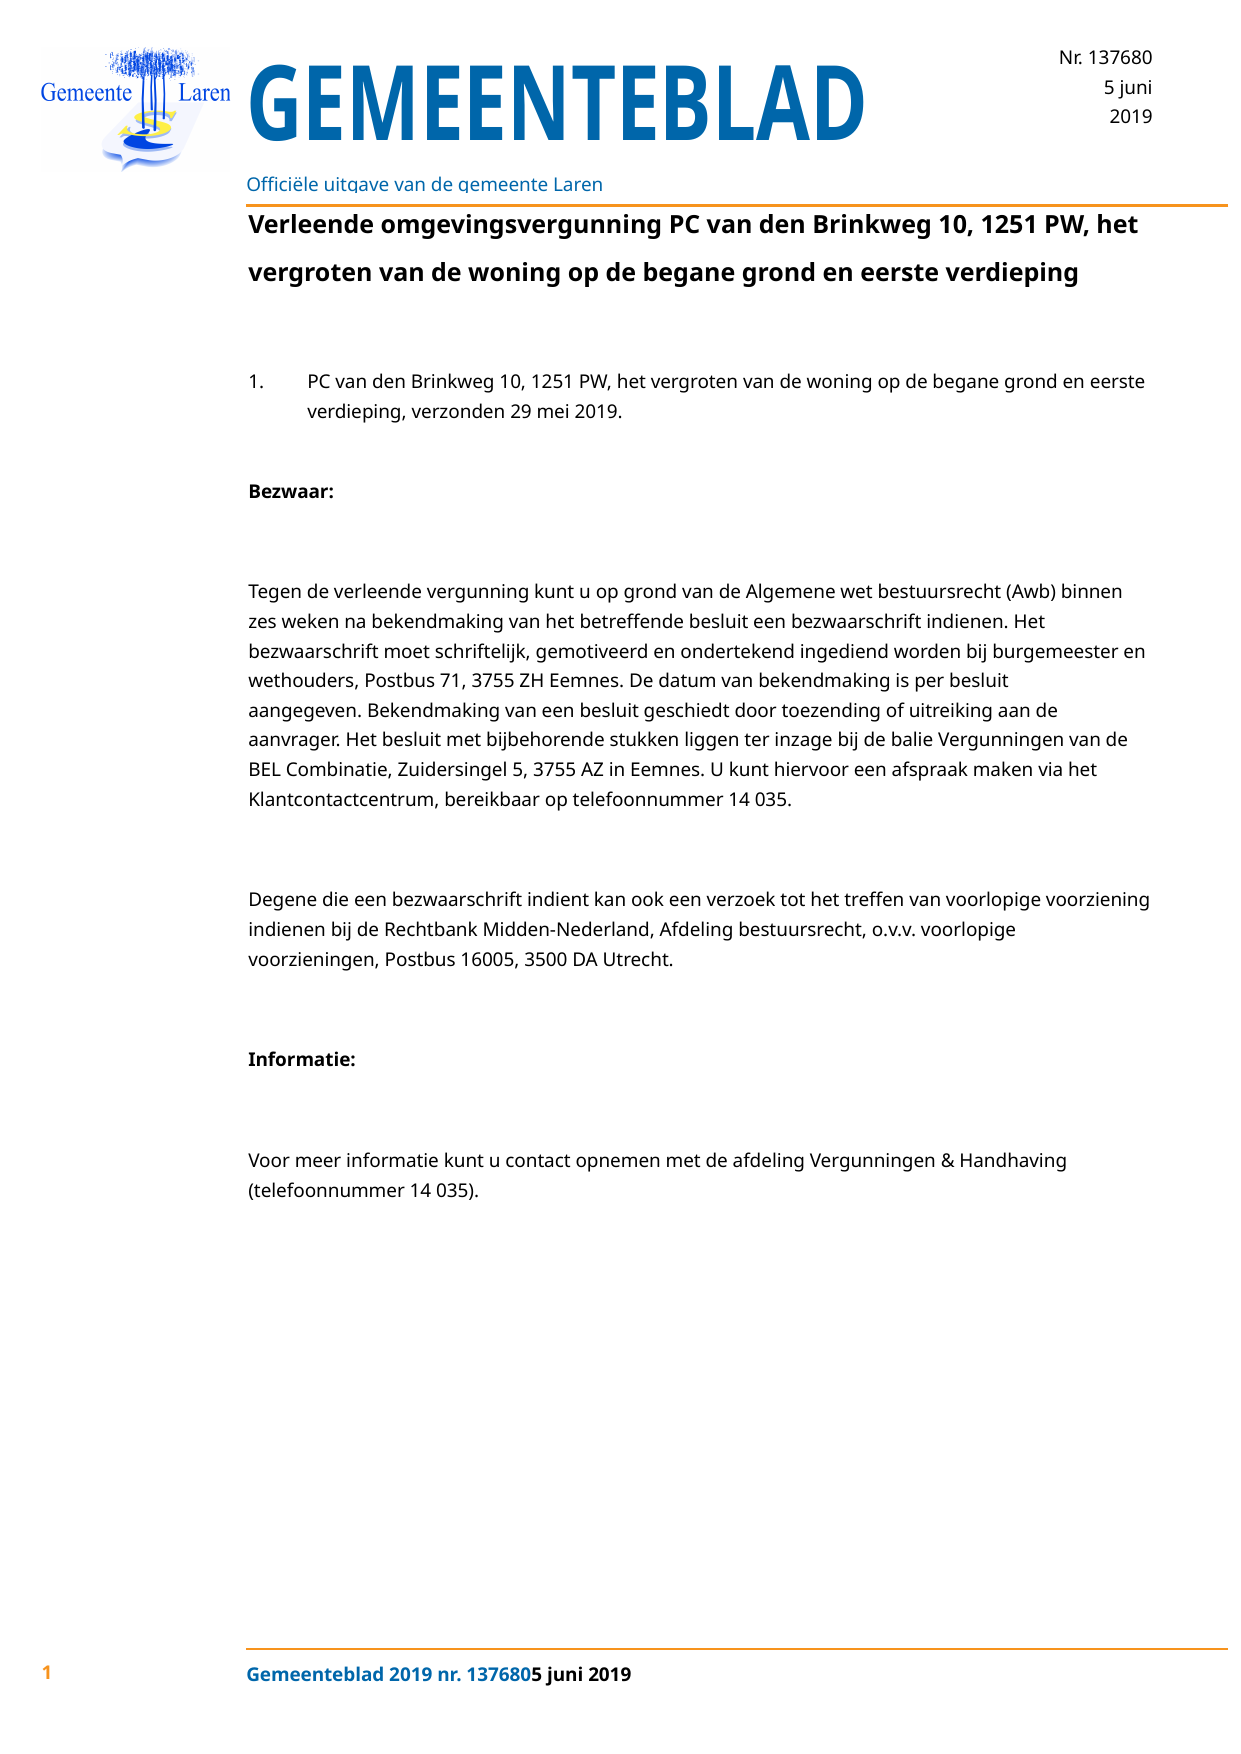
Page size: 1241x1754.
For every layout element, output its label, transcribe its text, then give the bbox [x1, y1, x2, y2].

list PC van den Brinkweg 10, 1251 PW, het vergroten van de woning op de begane grond en eerste verdieping, verzonden 29 mei 2019. [248, 368, 1152, 424]
text Tegen de verleende vergunning kunt u op grond van de Algemene wet bestuursrecht (Awb) binnen zes weken na bekendmaking van het betreffende besluit een bezwaarschrift indienen. Het bezwaarschrift moet schriftelijk, gemotiveerd en ondertekend ingediend worden bij burgemeester en wethouders, Postbus 71, 3755 ZH Eemnes. De datum van bekendmaking is per besluit aangegeven. Bekendmaking van een besluit geschiedt door toezending of uitreiking aan de aanvrager. Het besluit met bijbehorende stukken liggen ter inzage bij de balie Vergunningen van de BEL Combinatie, Zuidersingel 5, 3755 AZ in Eemnes. U kunt hiervoor een afspraak maken via het Klantcontactcentrum, bereikbaar op telefoonnummer 14 035. [248, 579, 1152, 812]
text Voor meer informatie kunt u contact opnemen met de afdeling Vergunningen & Handhaving (telefoonnummer 14 035). [248, 1147, 1152, 1203]
text Degene die een bezwaarschrift indient kan ook een verzoek tot het treffen van voorlopige voorziening indienen bij de Rechtbank Midden-Nederland, Afdeling bestuursrecht, o.v.v. voorlopige voorzieningen, Postbus 16005, 3500 DA Utrecht. [248, 887, 1152, 972]
text Verleende omgevingsvergunning PC van den Brinkweg 10, 1251 PW, het vergroten van de woning op de begane grond en eerste verdieping [248, 207, 1152, 288]
picture [41, 47, 231, 172]
text Bezwaar: [248, 478, 1152, 504]
text Informatie: [248, 1047, 1152, 1072]
